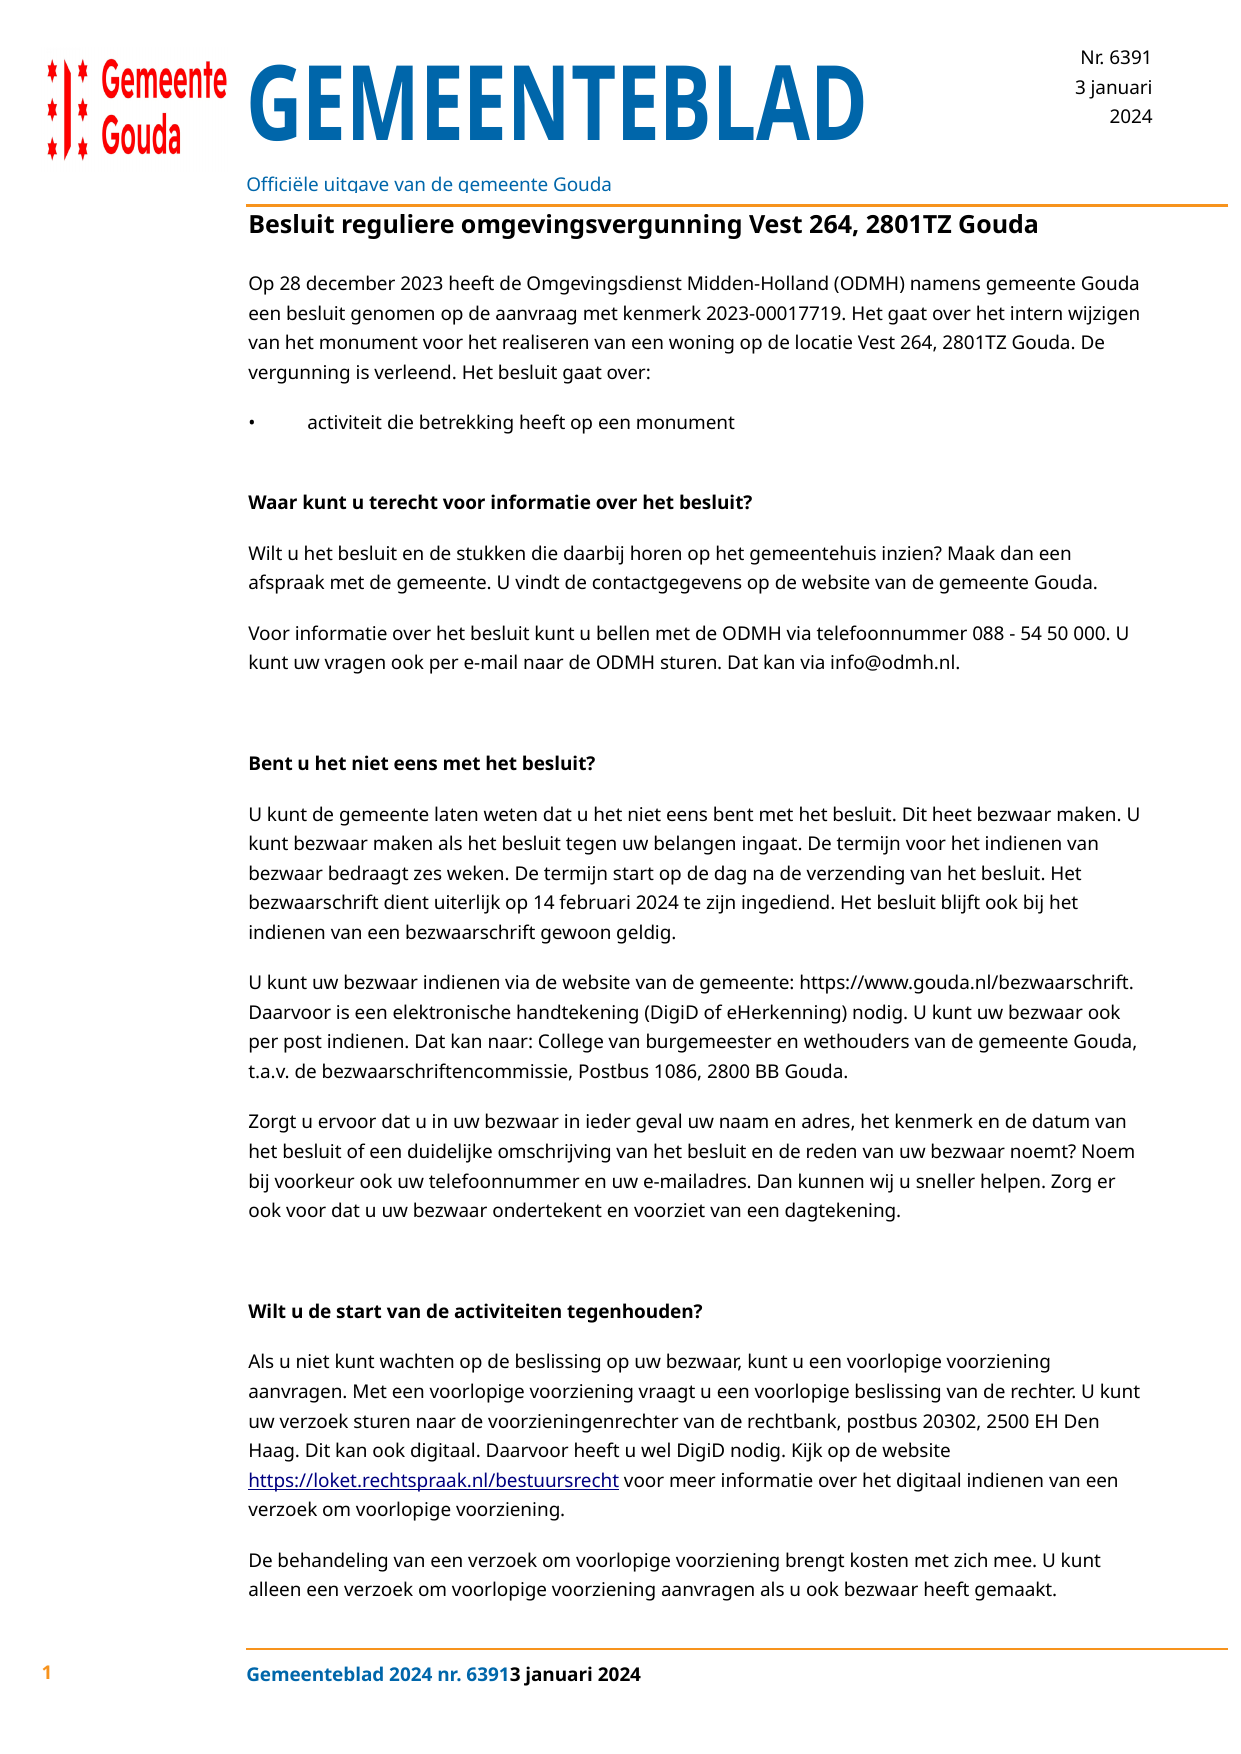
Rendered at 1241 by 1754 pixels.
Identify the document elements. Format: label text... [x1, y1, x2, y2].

text Waar kunt u terecht voor informatie over het besluit? [248, 489, 1152, 515]
picture [41, 47, 231, 172]
text De behandeling van een verzoek om voorlopige voorziening brengt kosten met zich mee. U kunt alleen een verzoek om voorlopige voorziening aanvragen als u ook bezwaar heeft gemaakt. [248, 1547, 1152, 1602]
text U kunt de gemeente laten weten dat u het niet eens bent met het besluit. Dit heet bezwaar maken. U kunt bezwaar maken als het besluit tegen uw belangen ingaat. De termijn voor het indienen van bezwaar bedraagt zes weken. De termijn start op de dag na de verzending van het besluit. Het bezwaarschrift dient uiterlijk op 14 februari 2024 te zijn ingediend. Het besluit blijft ook bij het indienen van een bezwaarschrift gewoon geldig. [248, 801, 1152, 945]
text Wilt u het besluit en de stukken die daarbij horen op het gemeentehuis inzien? Maak dan een afspraak met de gemeente. U vindt de contactgegevens op de website van de gemeente Gouda. [248, 540, 1152, 595]
text Bent u het niet eens met het besluit? [248, 750, 1152, 776]
text Voor informatie over het besluit kunt u bellen met de ODMH via telefoonnummer 088 - 54 50 000. U kunt uw vragen ook per e-mail naar de ODMH sturen. Dat kan via info@odmh.nl. [248, 620, 1152, 675]
text Op 28 december 2023 heeft de Omgevingsdienst Midden-Holland (ODMH) namens gemeente Gouda een besluit genomen op de aanvraag met kenmerk 2023-00017719. Het gaat over het intern wijzigen van het monument voor het realiseren van een woning op de locatie Vest 264, 2801TZ Gouda. De vergunning is verleend. Het besluit gaat over: [248, 270, 1152, 385]
text Als u niet kunt wachten op de beslissing op uw bezwaar, kunt u een voorlopige voorziening aanvragen. Met een voorlopige voorziening vraagt u een voorlopige beslissing van de rechter. U kunt uw verzoek sturen naar de voorzieningenrechter van de rechtbank, postbus 20302, 2500 EH Den Haag. Dit kan ook digitaal. Daarvoor heeft u wel DigiD nodig. Kijk op de website https://loket.rechtspraak.nl/bestuursrecht voor meer informatie over het digitaal indienen van een verzoek om voorlopige voorziening. [248, 1349, 1152, 1522]
list activiteit die betrekking heeft op een monument [248, 409, 1152, 435]
text Besluit reguliere omgevingsvergunning Vest 264, 2801TZ Gouda [248, 207, 1152, 241]
text Wilt u de start van de activiteiten tegenhouden? [248, 1298, 1152, 1324]
text U kunt uw bezwaar indienen via de website van de gemeente: https://www.gouda.nl/bezwaarschrift. Daarvoor is een elektronische handtekening (DigiD of eHerkenning) nodig. U kunt uw bezwaar ook per post indienen. Dat kan naar: College van burgemeester en wethouders van de gemeente Gouda, t.a.v. de bezwaarschriftencommissie, Postbus 1086, 2800 BB Gouda. [248, 969, 1152, 1084]
text Zorgt u ervoor dat u in uw bezwaar in ieder geval uw naam en adres, het kenmerk en de datum van het besluit of een duidelijke omschrijving van het besluit en de reden van uw bezwaar noemt? Noem bij voorkeur ook uw telefoonnummer en uw e-mailadres. Dan kunnen wij u sneller helpen. Zorg er ook voor dat u uw bezwaar ondertekent en voorziet van een dagtekening. [248, 1109, 1152, 1223]
